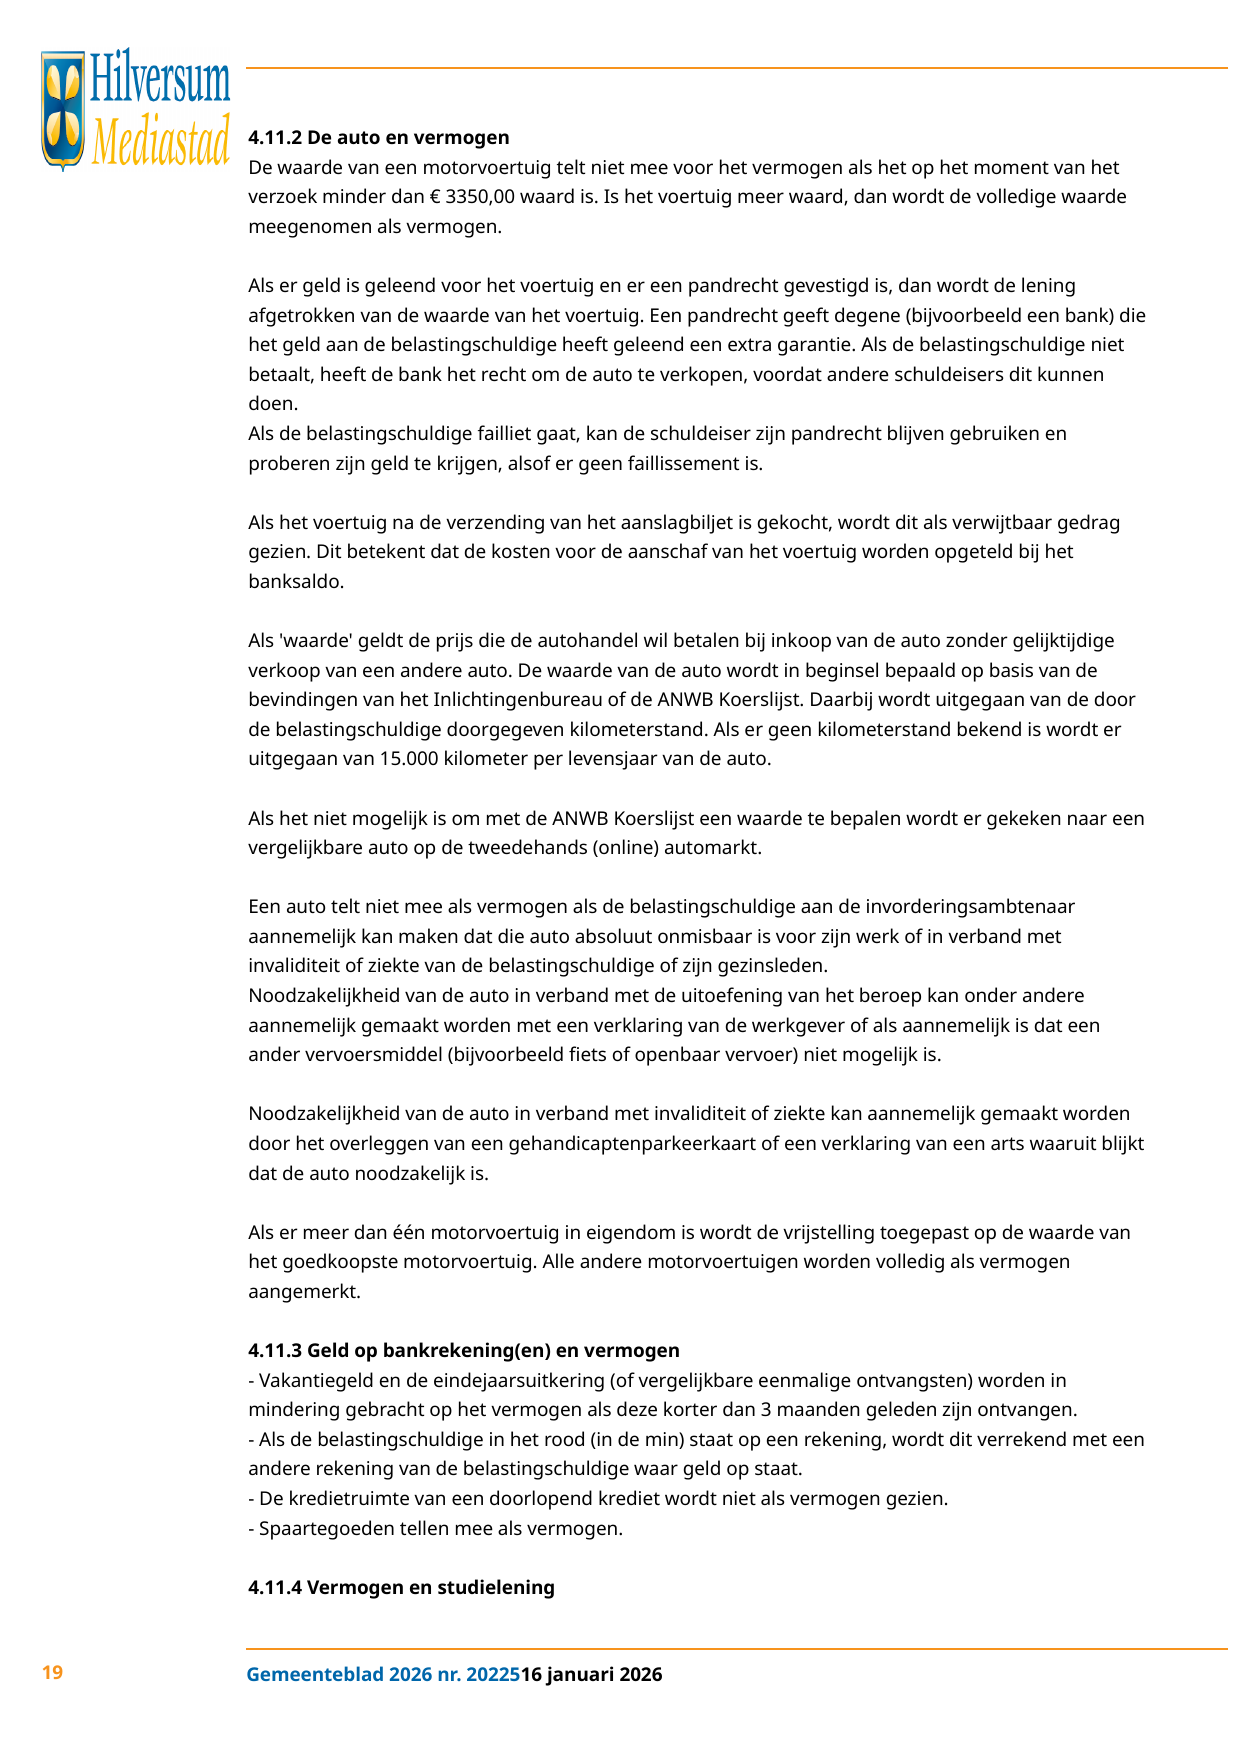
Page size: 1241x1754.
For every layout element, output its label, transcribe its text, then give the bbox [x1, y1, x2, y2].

text Als de belastingschuldige failliet gaat, kan de schuldeiser zijn pandrecht blijven gebruiken en proberen zijn geld te krijgen, alsof er geen faillissement is. [248, 420, 1152, 476]
text Noodzakelijkheid van de auto in verband met de uitoefening van het beroep kan onder andere aannemelijk gemaakt worden met een verklaring van de werkgever of als aannemelijk is dat een ander vervoersmiddel (bijvoorbeeld fiets of openbaar vervoer) niet mogelijk is. [248, 982, 1152, 1067]
text Als er meer dan één motorvoertuig in eigendom is wordt de vrijstelling toegepast op de waarde van het goedkoopste motorvoertuig. Alle andere motorvoertuigen worden volledig als vermogen aangemerkt. [248, 1219, 1152, 1304]
text De waarde van een motorvoertuig telt niet mee voor het vermogen als het op het moment van het verzoek minder dan € 3350,00 waard is. Is het voertuig meer waard, dan wordt de volledige waarde meegenomen als vermogen. [248, 154, 1152, 239]
text Noodzakelijkheid van de auto in verband met invaliditeit of ziekte kan aannemelijk gemaakt worden door het overleggen van een gehandicaptenparkeerkaart of een verklaring van een arts waaruit blijkt dat de auto noodzakelijk is. [248, 1101, 1152, 1186]
picture [41, 47, 231, 172]
text - Als de belastingschuldige in het rood (in de min) staat op een rekening, wordt dit verrekend met een andere rekening van de belastingschuldige waar geld op staat. [248, 1426, 1152, 1481]
text Een auto telt niet mee als vermogen als de belastingschuldige aan de invorderingsambtenaar aannemelijk kan maken dat die auto absoluut onmisbaar is voor zijn werk of in verband met invaliditeit of ziekte van de belastingschuldige of zijn gezinsleden. [248, 893, 1152, 978]
text Als het niet mogelijk is om met de ANWB Koerslijst een waarde te bepalen wordt er gekeken naar een vergelijkbare auto op de tweedehands (online) automarkt. [248, 805, 1152, 860]
text Als 'waarde' geldt de prijs die de autohandel wil betalen bij inkoop van de auto zonder gelijktijdige verkoop van een andere auto. De waarde van de auto wordt in beginsel bepaald op basis van de bevindingen van het Inlichtingenbureau of de ANWB Koerslijst. Daarbij wordt uitgegaan van de door de belastingschuldige doorgegeven kilometerstand. Als er geen kilometerstand bekend is wordt er uitgegaan van 15.000 kilometer per levensjaar van de auto. [248, 627, 1152, 771]
text 4.11.4 Vermogen en studielening [248, 1574, 1152, 1600]
text - Vakantiegeld en de eindejaarsuitkering (of vergelijkbare eenmalige ontvangsten) worden in mindering gebracht op het vermogen als deze korter dan 3 maanden geleden zijn ontvangen. [248, 1367, 1152, 1422]
text Als er geld is geleend voor het voertuig en er een pandrecht gevestigd is, dan wordt de lening afgetrokken van de waarde van het voertuig. Een pandrecht geeft degene (bijvoorbeeld een bank) die het geld aan de belastingschuldige heeft geleend een extra garantie. Als de belastingschuldige niet betaalt, heeft de bank het recht om de auto te verkopen, voordat andere schuldeisers dit kunnen doen. [248, 272, 1152, 416]
text - Spaartegoeden tellen mee als vermogen. [248, 1515, 1152, 1541]
text 4.11.2 De auto en vermogen [248, 124, 1152, 150]
text Als het voertuig na de verzending van het aanslagbiljet is gekocht, wordt dit als verwijtbaar gedrag gezien. Dit betekent dat de kosten voor de aanschaf van het voertuig worden opgeteld bij het banksaldo. [248, 509, 1152, 594]
text 4.11.3 Geld op bankrekening(en) en vermogen [248, 1337, 1152, 1363]
text - De kredietruimte van een doorlopend krediet wordt niet als vermogen gezien. [248, 1485, 1152, 1511]
